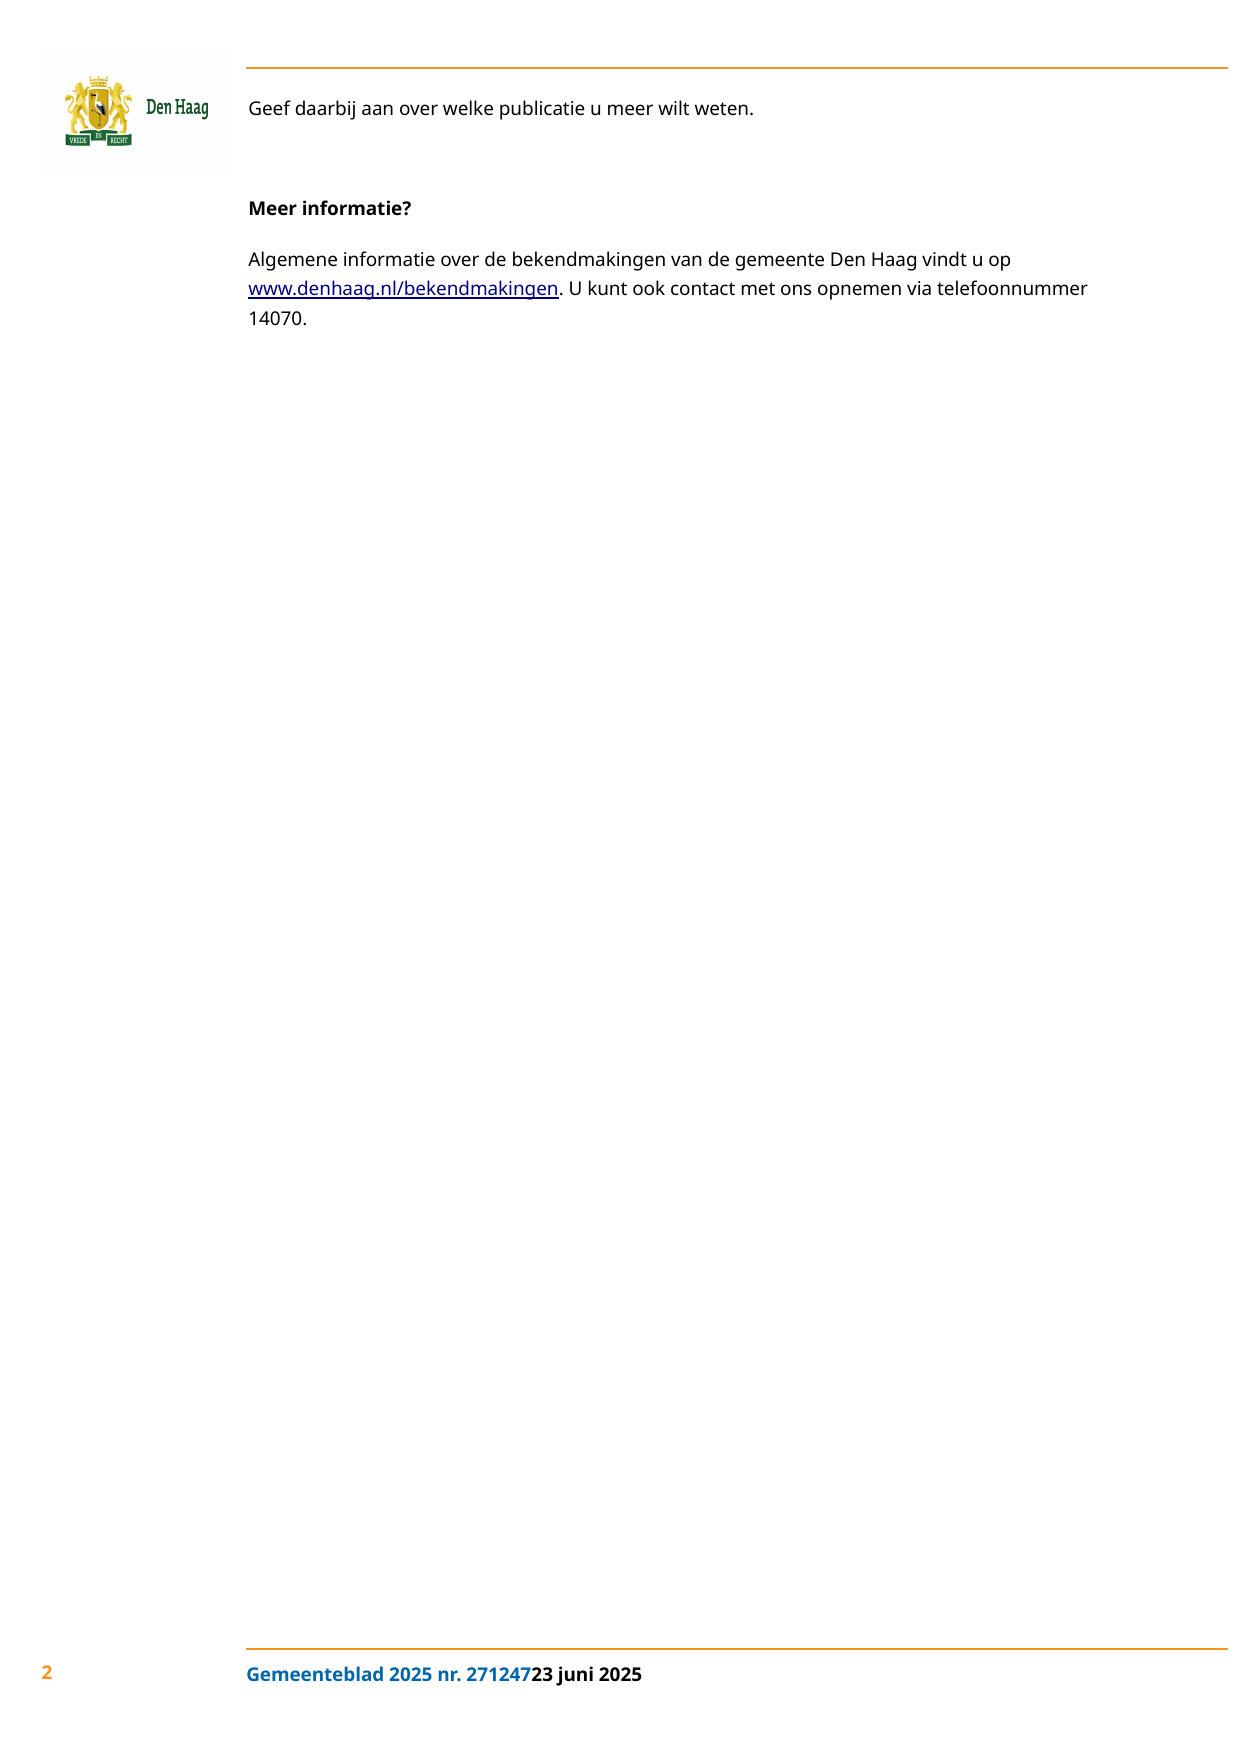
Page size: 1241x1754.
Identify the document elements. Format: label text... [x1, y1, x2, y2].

text Meer informatie? [248, 196, 1152, 221]
text Algemene informatie over de bekendmakingen van de gemeente Den Haag vindt u op www.denhaag.nl/bekendmakingen. U kunt ook contact met ons opnemen via telefoonnummer 14070. [248, 246, 1152, 331]
text Geef daarbij aan over welke publicatie u meer wilt weten. [248, 95, 1152, 121]
picture [41, 47, 231, 172]
